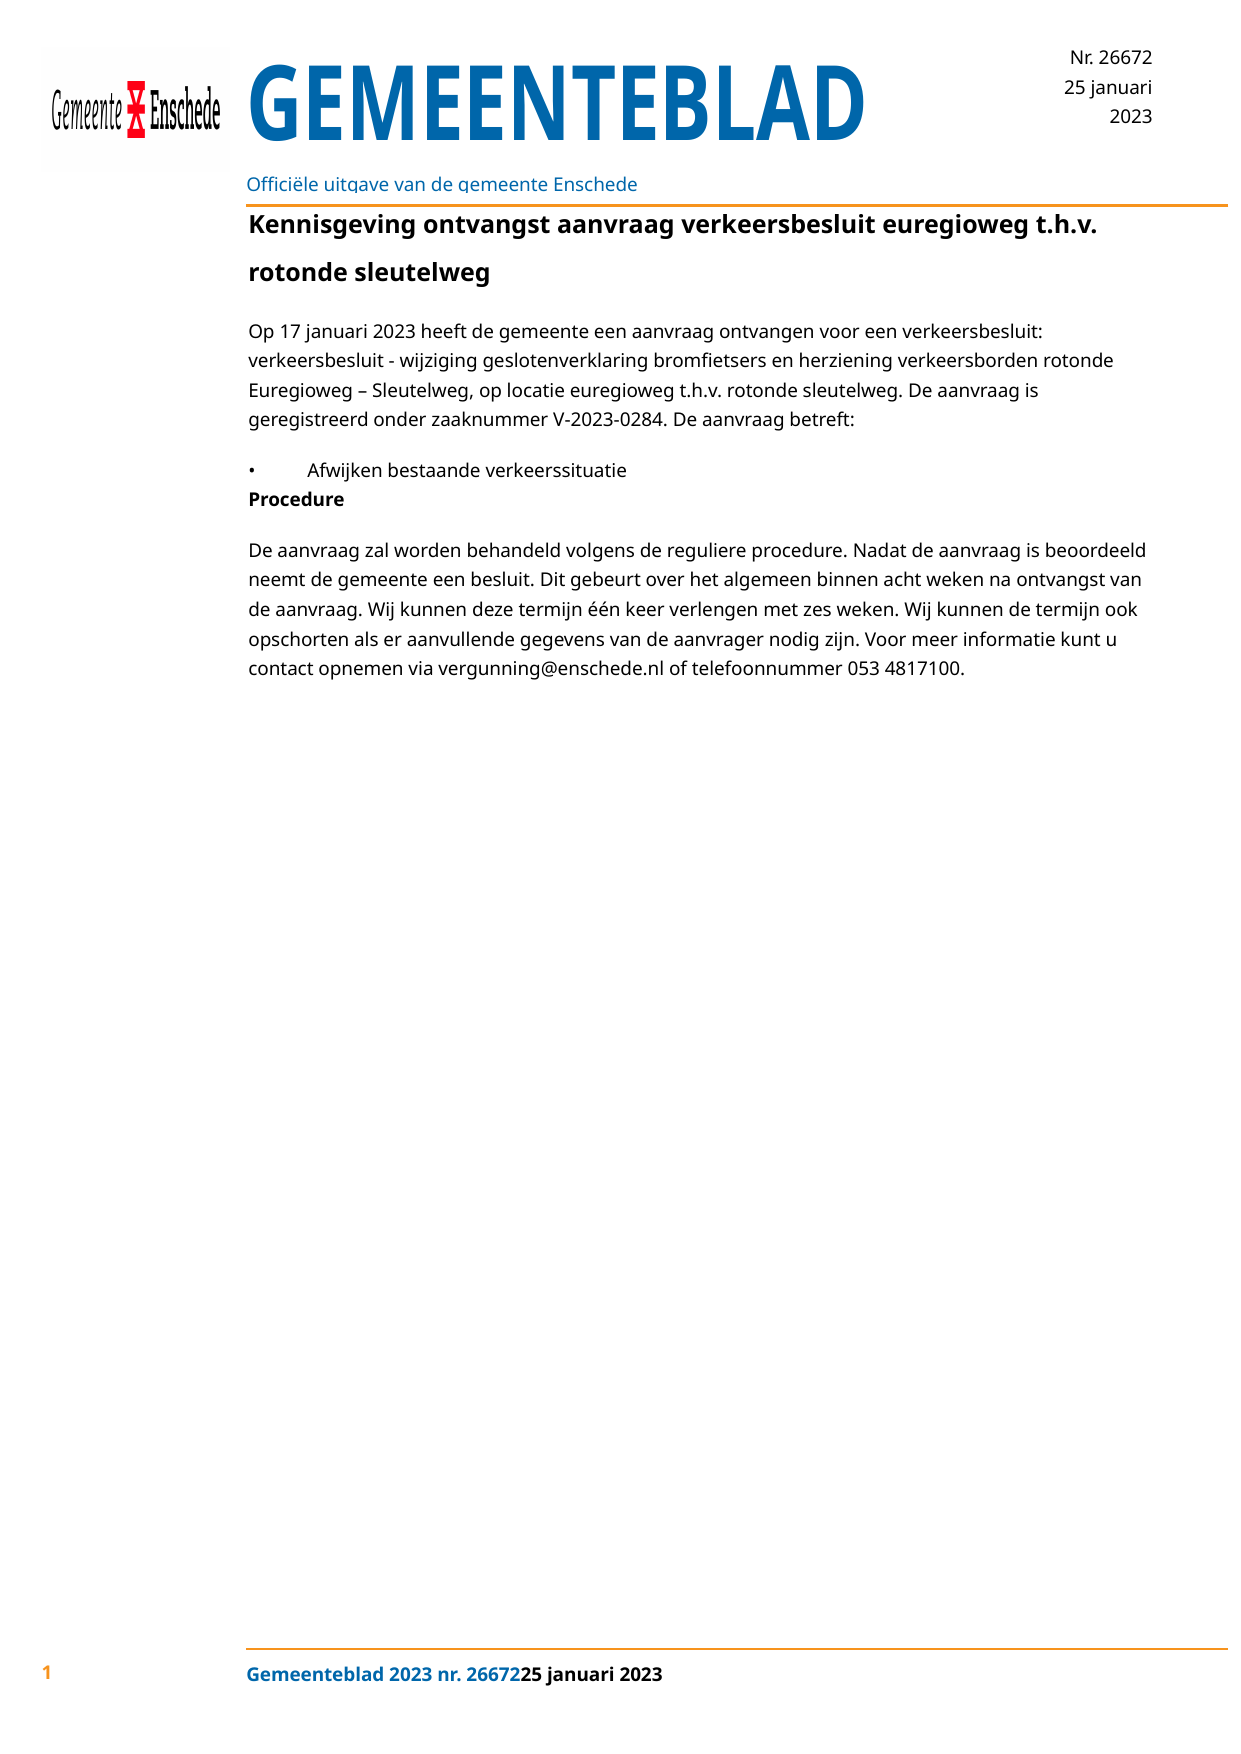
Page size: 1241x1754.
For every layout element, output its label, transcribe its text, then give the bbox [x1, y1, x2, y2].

list Afwijken bestaande verkeerssituatie [248, 457, 1152, 483]
text Op 17 januari 2023 heeft de gemeente een aanvraag ontvangen voor een verkeersbesluit: verkeersbesluit - wijziging geslotenverklaring bromfietsers en herziening verkeersborden rotonde Euregioweg – Sleutelweg, op locatie euregioweg t.h.v. rotonde sleutelweg. De aanvraag is geregistreerd onder zaaknummer V-2023-0284. De aanvraag betreft: [248, 318, 1152, 432]
text Procedure [248, 487, 1152, 512]
text Kennisgeving ontvangst aanvraag verkeersbesluit euregioweg t.h.v. rotonde sleutelweg [248, 207, 1152, 288]
picture [41, 47, 231, 172]
text De aanvraag zal worden behandeld volgens de reguliere procedure. Nadat de aanvraag is beoordeeld neemt de gemeente een besluit. Dit gebeurt over het algemeen binnen acht weken na ontvangst van de aanvraag. Wij kunnen deze termijn één keer verlengen met zes weken. Wij kunnen de termijn ook opschorten als er aanvullende gegevens van de aanvrager nodig zijn. Voor meer informatie kunt u contact opnemen via vergunning@enschede.nl of telefoonnummer 053 4817100. [248, 537, 1152, 681]
